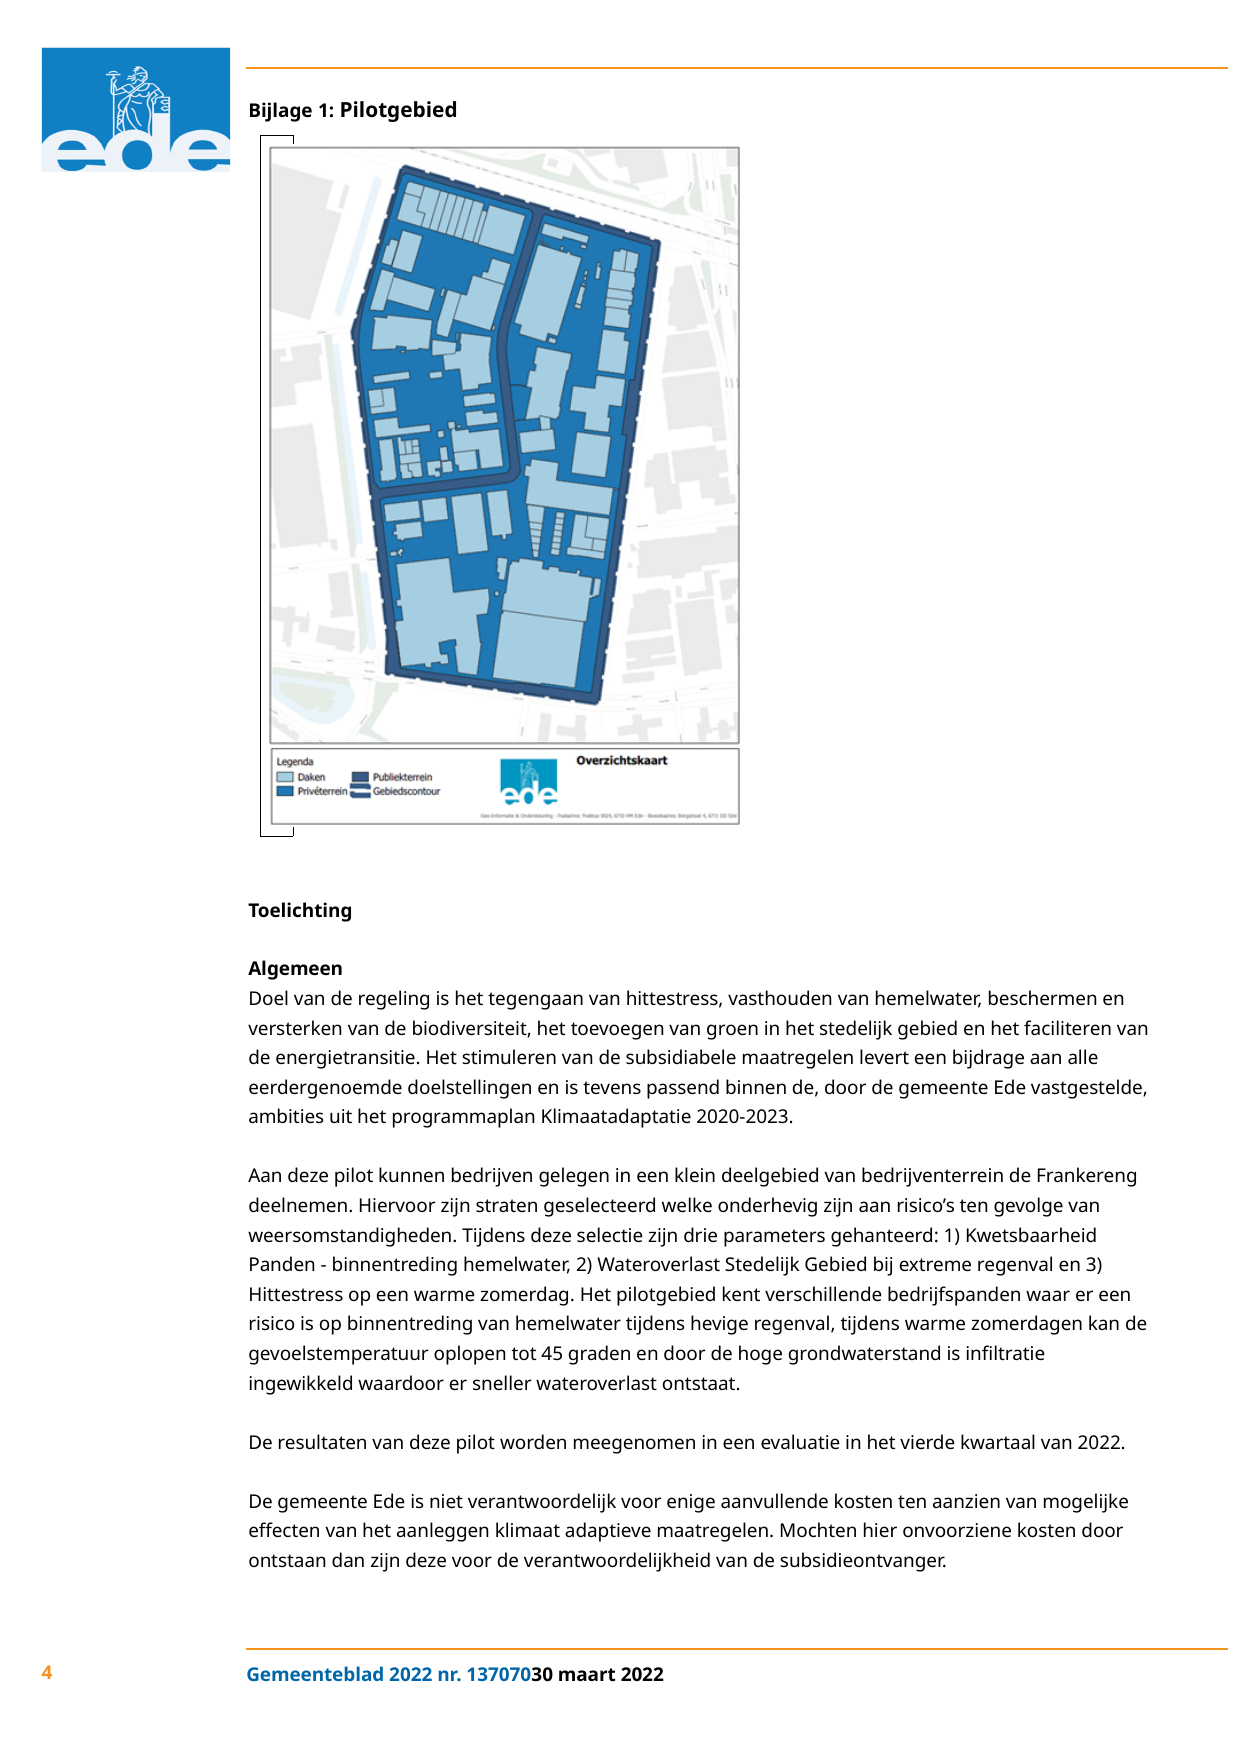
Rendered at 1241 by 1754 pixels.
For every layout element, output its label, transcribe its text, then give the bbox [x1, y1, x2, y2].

text De resultaten van deze pilot worden meegenomen in een evaluatie in het vierde kwartaal van 2022. [248, 1429, 1152, 1455]
text Aan deze pilot kunnen bedrijven gelegen in een klein deelgebied van bedrijventerrein de Frankereng deelnemen. Hiervoor zijn straten geselecteerd welke onderhevig zijn aan risico’s ten gevolge van weersomstandigheden. Tijdens deze selectie zijn drie parameters gehanteerd: 1) Kwetsbaarheid Panden - binnentreding hemelwater, 2) Wateroverlast Stedelijk Gebied bij extreme regenval en 3) Hittestress op een warme zomerdag. Het pilotgebied kent verschillende bedrijfspanden waar er een risico is op binnentreding van hemelwater tijdens hevige regenval, tijdens warme zomerdagen kan de gevoelstemperatuur oplopen tot 45 graden en door de hoge grondwaterstand is infiltratie ingewikkeld waardoor er sneller wateroverlast ontstaat. [248, 1163, 1152, 1396]
text Toelichting [248, 887, 1152, 926]
text De gemeente Ede is niet verantwoordelijk voor enige aanvullende kosten ten aanzien van mogelijke effecten van het aanleggen klimaat adaptieve maatregelen. Mochten hier onvoorziene kosten door ontstaan dan zijn deze voor de verantwoordelijkheid van de subsidieontvanger. [248, 1488, 1152, 1573]
text Algemeen [248, 956, 1152, 981]
picture [41, 47, 231, 172]
picture [268, 144, 742, 827]
text Bijlage 1: Pilotgebied [248, 95, 1152, 123]
text Doel van de regeling is het tegengaan van hittestress, vasthouden van hemelwater, beschermen en versterken van de biodiversiteit, het toevoegen van groen in het stedelijk gebied en het faciliteren van de energietransitie. Het stimuleren van de subsidiabele maatregelen levert een bijdrage aan alle eerdergenoemde doelstellingen en is tevens passend binnen de, door de gemeente Ede vastgestelde, ambities uit het programmaplan Klimaatadaptatie 2020-2023. [248, 985, 1152, 1129]
